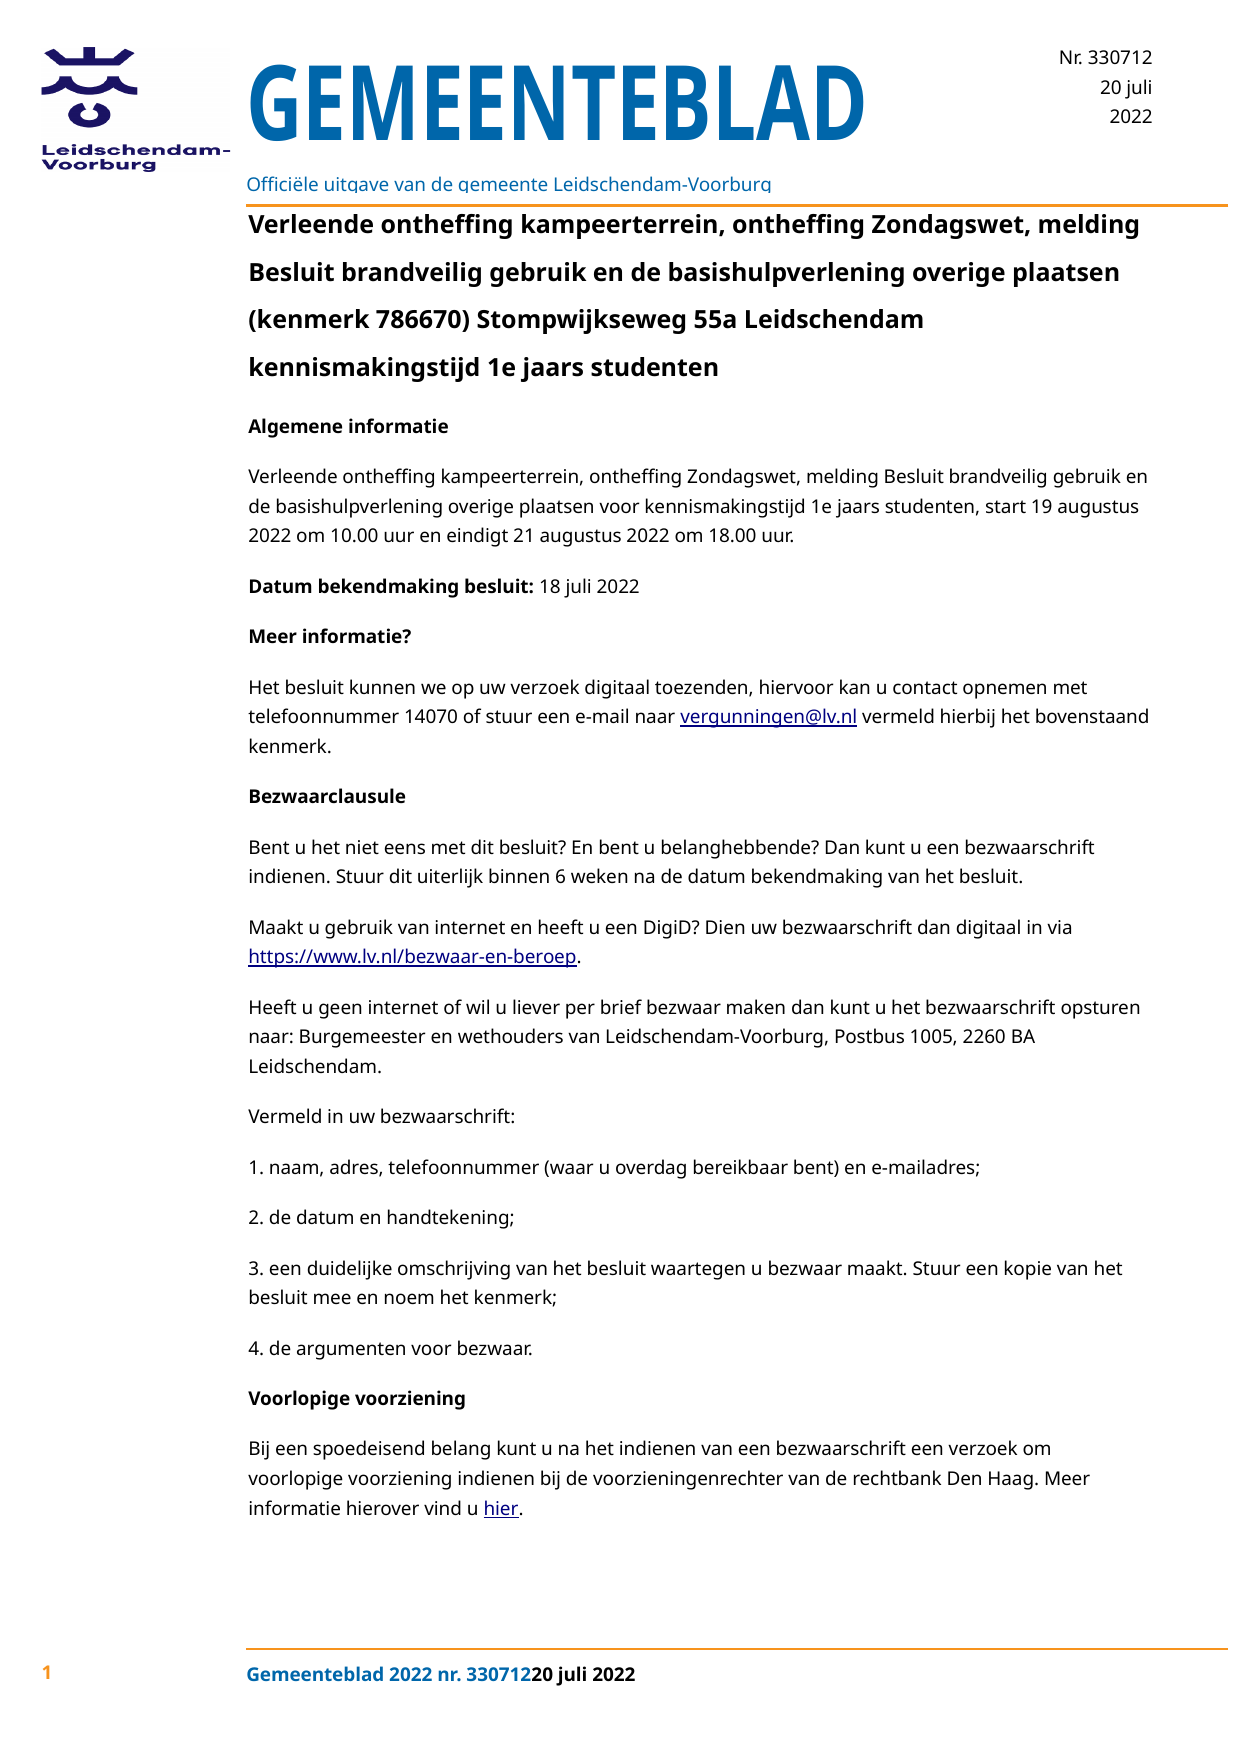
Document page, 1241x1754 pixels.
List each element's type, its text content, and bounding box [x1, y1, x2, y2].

text Verleende ontheffing kampeerterrein, ontheffing Zondagswet, melding Besluit brandveilig gebruik en de basishulpverlening overige plaatsen voor kennismakingstijd 1e jaars studenten, start 19 augustus 2022 om 10.00 uur en eindigt 21 augustus 2022 om 18.00 uur. [248, 463, 1152, 548]
text Bent u het niet eens met dit besluit? En bent u belanghebbende? Dan kunt u een bezwaarschrift indienen. Stuur dit uiterlijk binnen 6 weken na de datum bekendmaking van het besluit. [248, 834, 1152, 889]
text 3. een duidelijke omschrijving van het besluit waartegen u bezwaar maakt. Stuur een kopie van het besluit mee en noem het kenmerk; [248, 1255, 1152, 1310]
text Het besluit kunnen we op uw verzoek digitaal toezenden, hiervoor kan u contact opnemen met telefoonnummer 14070 of stuur een e-mail naar vergunningen@lv.nl vermeld hierbij het bovenstaand kenmerk. [248, 674, 1152, 759]
text Vermeld in uw bezwaarschrift: [248, 1103, 1152, 1129]
text 1. naam, adres, telefoonnummer (waar u overdag bereikbaar bent) en e-mailadres; [248, 1154, 1152, 1180]
text 4. de argumenten voor bezwaar. [248, 1335, 1152, 1361]
picture [41, 47, 231, 172]
text Meer informatie? [248, 623, 1152, 649]
text Bij een spoedeisend belang kunt u na het indienen van een bezwaarschrift een verzoek om voorlopige voorziening indienen bij de voorzieningenrechter van de rechtbank Den Haag. Meer informatie hierover vind u hier. [248, 1436, 1152, 1521]
text Voorlopige voorziening [248, 1385, 1152, 1411]
text 2. de datum en handtekening; [248, 1204, 1152, 1230]
text Maakt u gebruik van internet en heeft u een DigiD? Dien uw bezwaarschrift dan digitaal in via https://www.lv.nl/bezwaar-en-beroep. [248, 914, 1152, 969]
text Bezwaarclausule [248, 783, 1152, 809]
text Heeft u geen internet of wil u liever per brief bezwaar maken dan kunt u het bezwaarschrift opsturen naar: Burgemeester en wethouders van Leidschendam-Voorburg, Postbus 1005, 2260 BA Leidschendam. [248, 994, 1152, 1079]
text Verleende ontheffing kampeerterrein, ontheffing Zondagswet, melding Besluit brandveilig gebruik en de basishulpverlening overige plaatsen (kenmerk 786670) Stompwijkseweg 55a Leidschendam kennismakingstijd 1e jaars studenten [248, 207, 1152, 384]
text Datum bekendmaking besluit: 18 juli 2022 [248, 573, 1152, 599]
text Algemene informatie [248, 413, 1152, 439]
